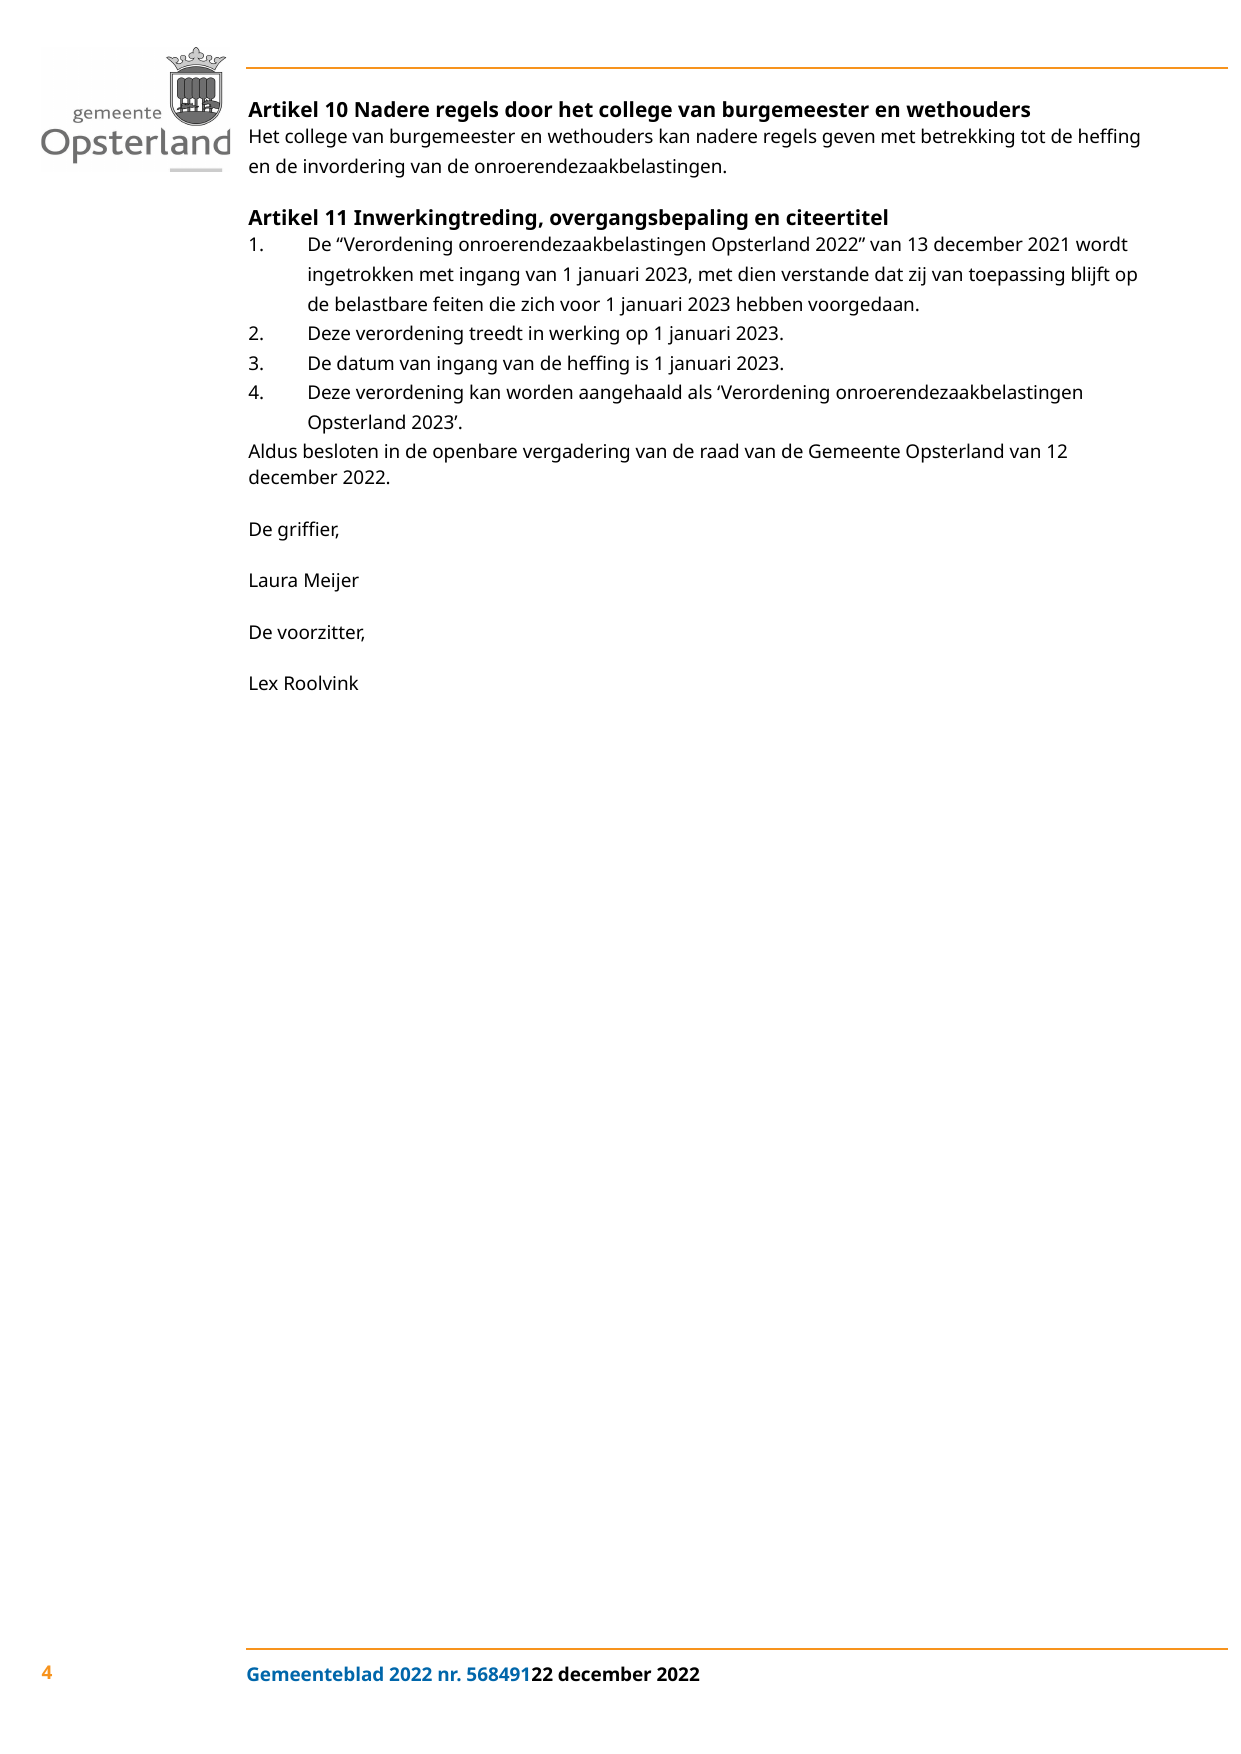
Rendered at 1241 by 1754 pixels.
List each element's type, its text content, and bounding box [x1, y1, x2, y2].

text De griffier, [248, 516, 1152, 542]
text Artikel 11 Inwerkingtreding, overgangsbepaling en citeertitel [248, 203, 1152, 232]
list De “Verordening onroerendezaakbelastingen Opsterland 2022” van 13 december 2021 wordt ingetrokken met ingang van 1 januari 2023, met dien verstande dat zij van toepassing blijft op de belastbare feiten die zich voor 1 januari 2023 hebben voorgedaan. [248, 232, 1152, 317]
text De voorzitter, [248, 619, 1152, 644]
list De datum van ingang van de heffing is 1 januari 2023. [248, 350, 1152, 376]
picture [41, 47, 231, 172]
list Deze verordening kan worden aangehaald als ‘Verordening onroerendezaakbelastingen Opsterland 2023’. [248, 379, 1152, 435]
text Aldus besloten in de openbare vergadering van de raad van de Gemeente Opsterland van 12 december 2022. [248, 439, 1152, 490]
text Het college van burgemeester en wethouders kan nadere regels geven met betrekking tot de heffing en de invordering van de onroerendezaakbelastingen. [248, 123, 1152, 178]
text Lex Roolvink [248, 670, 1152, 696]
list Deze verordening treedt in werking op 1 januari 2023. [248, 320, 1152, 346]
text Laura Meijer [248, 567, 1152, 593]
text Artikel 10 Nadere regels door het college van burgemeester en wethouders [248, 95, 1152, 123]
